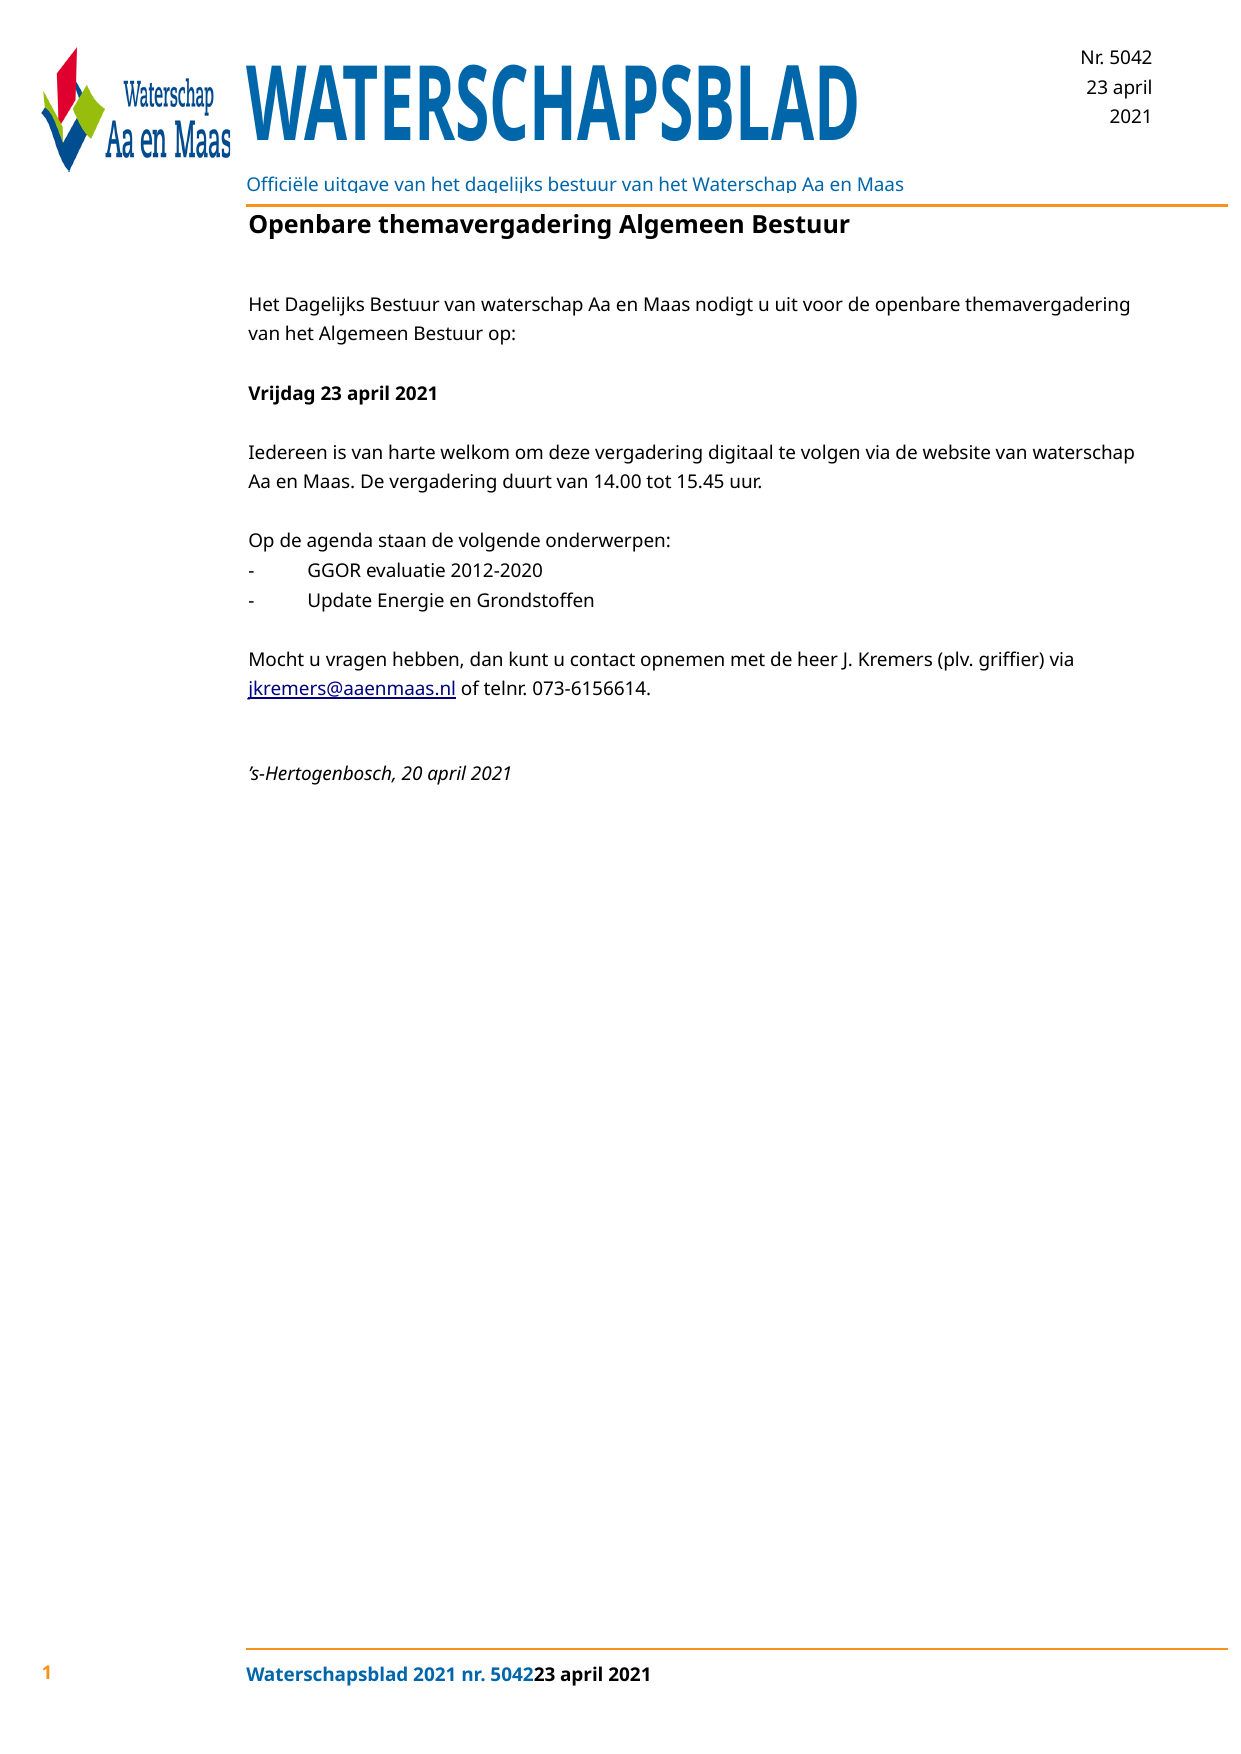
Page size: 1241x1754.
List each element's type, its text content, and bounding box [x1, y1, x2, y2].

list Update Energie en Grondstoffen [248, 587, 1152, 613]
text Mocht u vragen hebben, dan kunt u contact opnemen met de heer J. Kremers (plv. griffier) via jkremers@aaenmaas.nl of telnr. 073-6156614. [248, 646, 1152, 701]
picture [41, 47, 231, 172]
text Iedereen is van harte welkom om deze vergadering digitaal te volgen via de website van waterschap Aa en Maas. De vergadering duurt van 14.00 tot 15.45 uur. [248, 439, 1152, 494]
text ’s-Hertogenbosch, 20 april 2021 [248, 761, 1152, 786]
list GGOR evaluatie 2012-2020 [248, 557, 1152, 583]
text Op de agenda staan de volgende onderwerpen: [248, 528, 1152, 553]
text Openbare themavergadering Algemeen Bestuur [248, 207, 1152, 241]
text Vrijdag 23 april 2021 [248, 380, 1152, 406]
text Het Dagelijks Bestuur van waterschap Aa en Maas nodigt u uit voor de openbare themavergadering van het Algemeen Bestuur op: [248, 291, 1152, 346]
